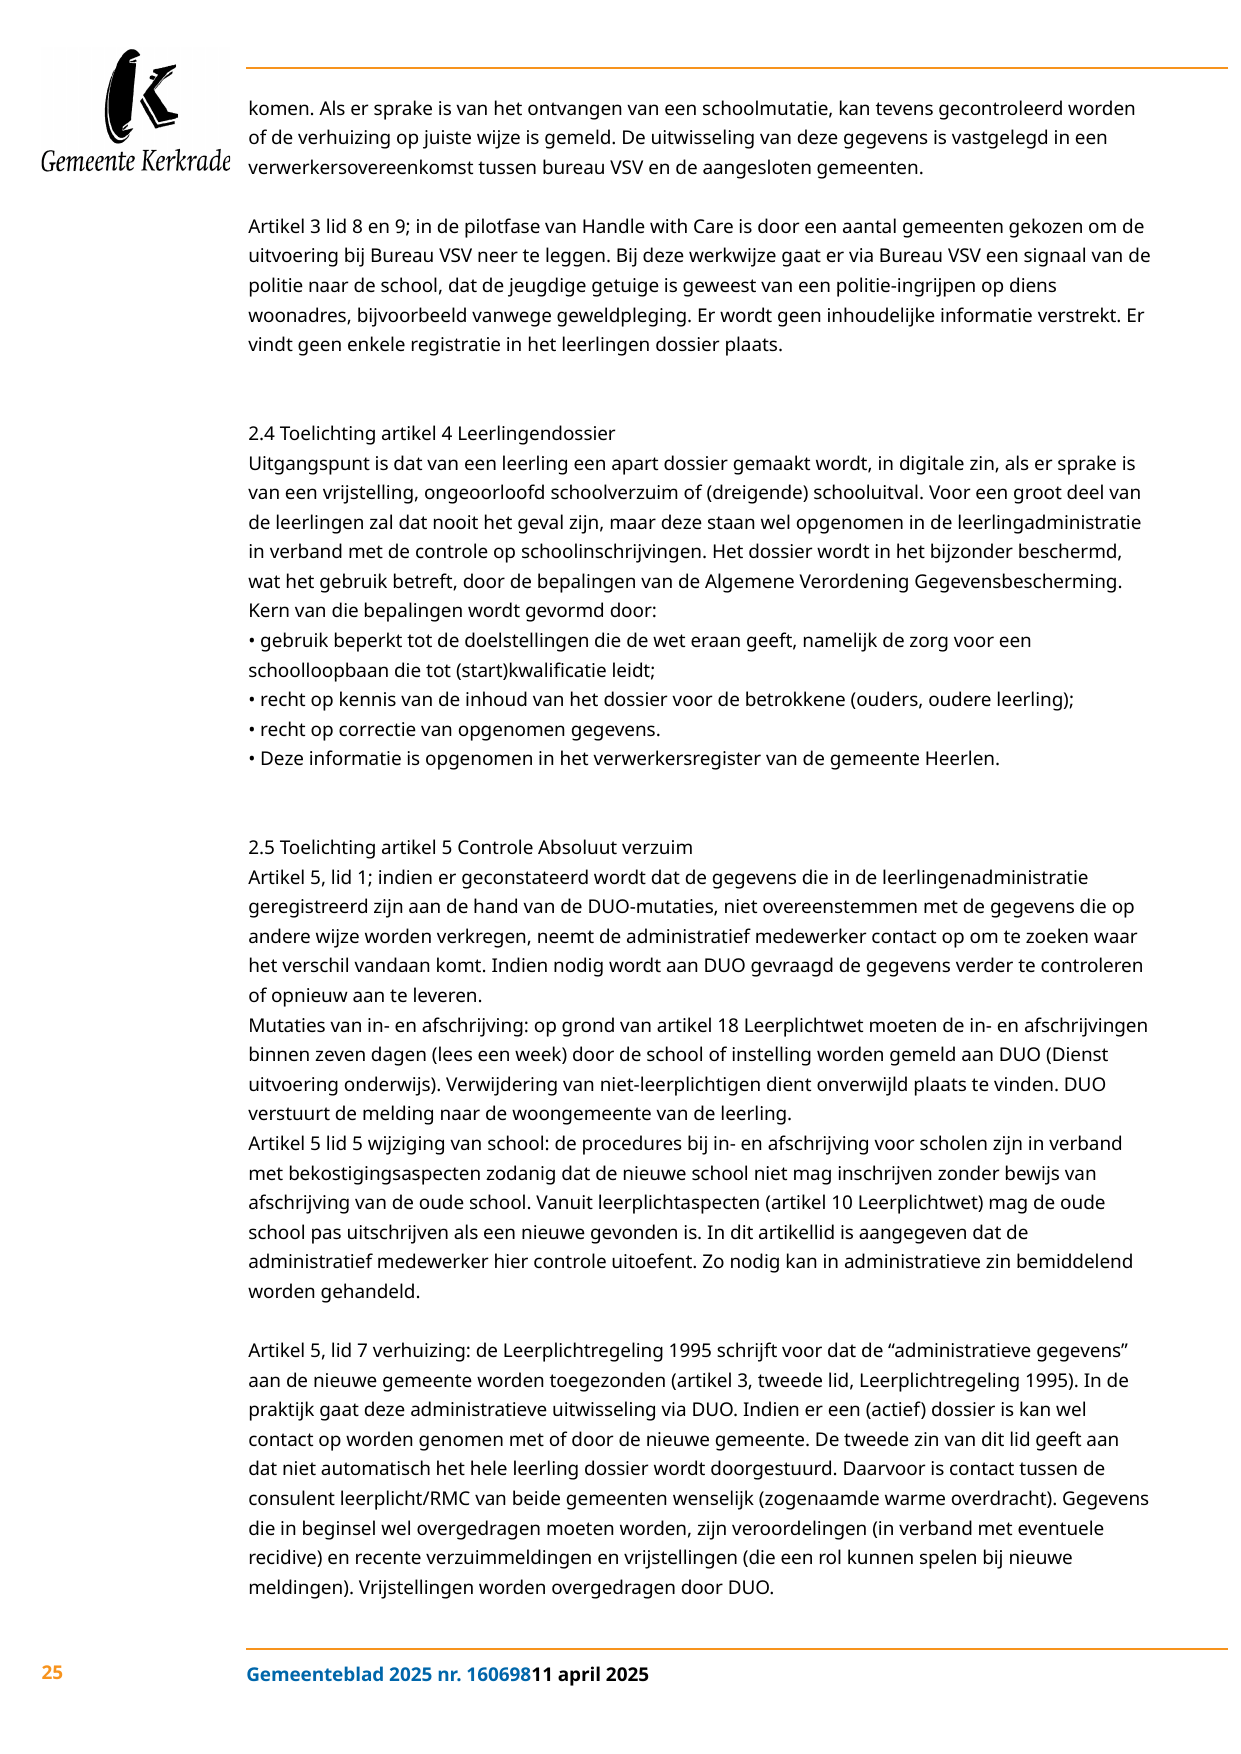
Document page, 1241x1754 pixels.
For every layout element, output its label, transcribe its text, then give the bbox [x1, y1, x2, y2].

text Artikel 3 lid 8 en 9; in de pilotfase van Handle with Care is door een aantal gemeenten gekozen om de uitvoering bij Bureau VSV neer te leggen. Bij deze werkwijze gaat er via Bureau VSV een signaal van de politie naar de school, dat de jeugdige getuige is geweest van een politie-ingrijpen op diens woonadres, bijvoorbeeld vanwege geweldpleging. Er wordt geen inhoudelijke informatie verstrekt. Er vindt geen enkele registratie in het leerlingen dossier plaats. [248, 213, 1152, 357]
picture [41, 47, 231, 172]
text Artikel 5, lid 1; indien er geconstateerd wordt dat de gegevens die in de leerlingenadministratie geregistreerd zijn aan de hand van de DUO-mutaties, niet overeenstemmen met de gegevens die op andere wijze worden verkregen, neemt de administratief medewerker contact op om te zoeken waar het verschil vandaan komt. Indien nodig wordt aan DUO gevraagd de gegevens verder te controleren of opnieuw aan te leveren. [248, 864, 1152, 1008]
text 2.4 Toelichting artikel 4 Leerlingendossier [248, 420, 1152, 446]
text Mutaties van in- en afschrijving: op grond van artikel 18 Leerplichtwet moeten de in- en afschrijvingen binnen zeven dagen (lees een week) door de school of instelling worden gemeld aan DUO (Dienst uitvoering onderwijs). Verwijdering van niet-leerplichtigen dient onverwijld plaats te vinden. DUO verstuurt de melding naar de woongemeente van de leerling. [248, 1012, 1152, 1126]
text • gebruik beperkt tot de doelstellingen die de wet eraan geeft, namelijk de zorg voor een schoolloopbaan die tot (start)kwalificatie leidt; [248, 627, 1152, 683]
text Artikel 5 lid 5 wijziging van school: de procedures bij in- en afschrijving voor scholen zijn in verband met bekostigingsaspecten zodanig dat de nieuwe school niet mag inschrijven zonder bewijs van afschrijving van de oude school. Vanuit leerplichtaspecten (artikel 10 Leerplichtwet) mag de oude school pas uitschrijven als een nieuwe gevonden is. In dit artikellid is aangegeven dat de administratief medewerker hier controle uitoefent. Zo nodig kan in administratieve zin bemiddelend worden gehandeld. [248, 1130, 1152, 1304]
text • Deze informatie is opgenomen in het verwerkersregister van de gemeente Heerlen. [248, 746, 1152, 771]
text 2.5 Toelichting artikel 5 Controle Absoluut verzuim [248, 834, 1152, 860]
text • recht op correctie van opgenomen gegevens. [248, 716, 1152, 742]
text Uitgangspunt is dat van een leerling een apart dossier gemaakt wordt, in digitale zin, als er sprake is van een vrijstelling, ongeoorloofd schoolverzuim of (dreigende) schooluitval. Voor een groot deel van de leerlingen zal dat nooit het geval zijn, maar deze staan wel opgenomen in de leerlingadministratie in verband met de controle op schoolinschrijvingen. Het dossier wordt in het bijzonder beschermd, wat het gebruik betreft, door de bepalingen van de Algemene Verordening Gegevensbescherming. Kern van die bepalingen wordt gevormd door: [248, 450, 1152, 623]
text komen. Als er sprake is van het ontvangen van een schoolmutatie, kan tevens gecontroleerd worden of de verhuizing op juiste wijze is gemeld. De uitwisseling van deze gegevens is vastgelegd in een verwerkersovereenkomst tussen bureau VSV en de aangesloten gemeenten. [248, 95, 1152, 180]
text Artikel 5, lid 7 verhuizing: de Leerplichtregeling 1995 schrijft voor dat de “administratieve gegevens” aan de nieuwe gemeente worden toegezonden (artikel 3, tweede lid, Leerplichtregeling 1995). In de praktijk gaat deze administratieve uitwisseling via DUO. Indien er een (actief) dossier is kan wel contact op worden genomen met of door de nieuwe gemeente. De tweede zin van dit lid geeft aan dat niet automatisch het hele leerling dossier wordt doorgestuurd. Daarvoor is contact tussen de consulent leerplicht/RMC van beide gemeenten wenselijk (zogenaamde warme overdracht). Gegevens die in beginsel wel overgedragen moeten worden, zijn veroordelingen (in verband met eventuele recidive) en recente verzuimmeldingen en vrijstellingen (die een rol kunnen spelen bij nieuwe meldingen). Vrijstellingen worden overgedragen door DUO. [248, 1337, 1152, 1600]
text • recht op kennis van de inhoud van het dossier voor de betrokkene (ouders, oudere leerling); [248, 686, 1152, 712]
